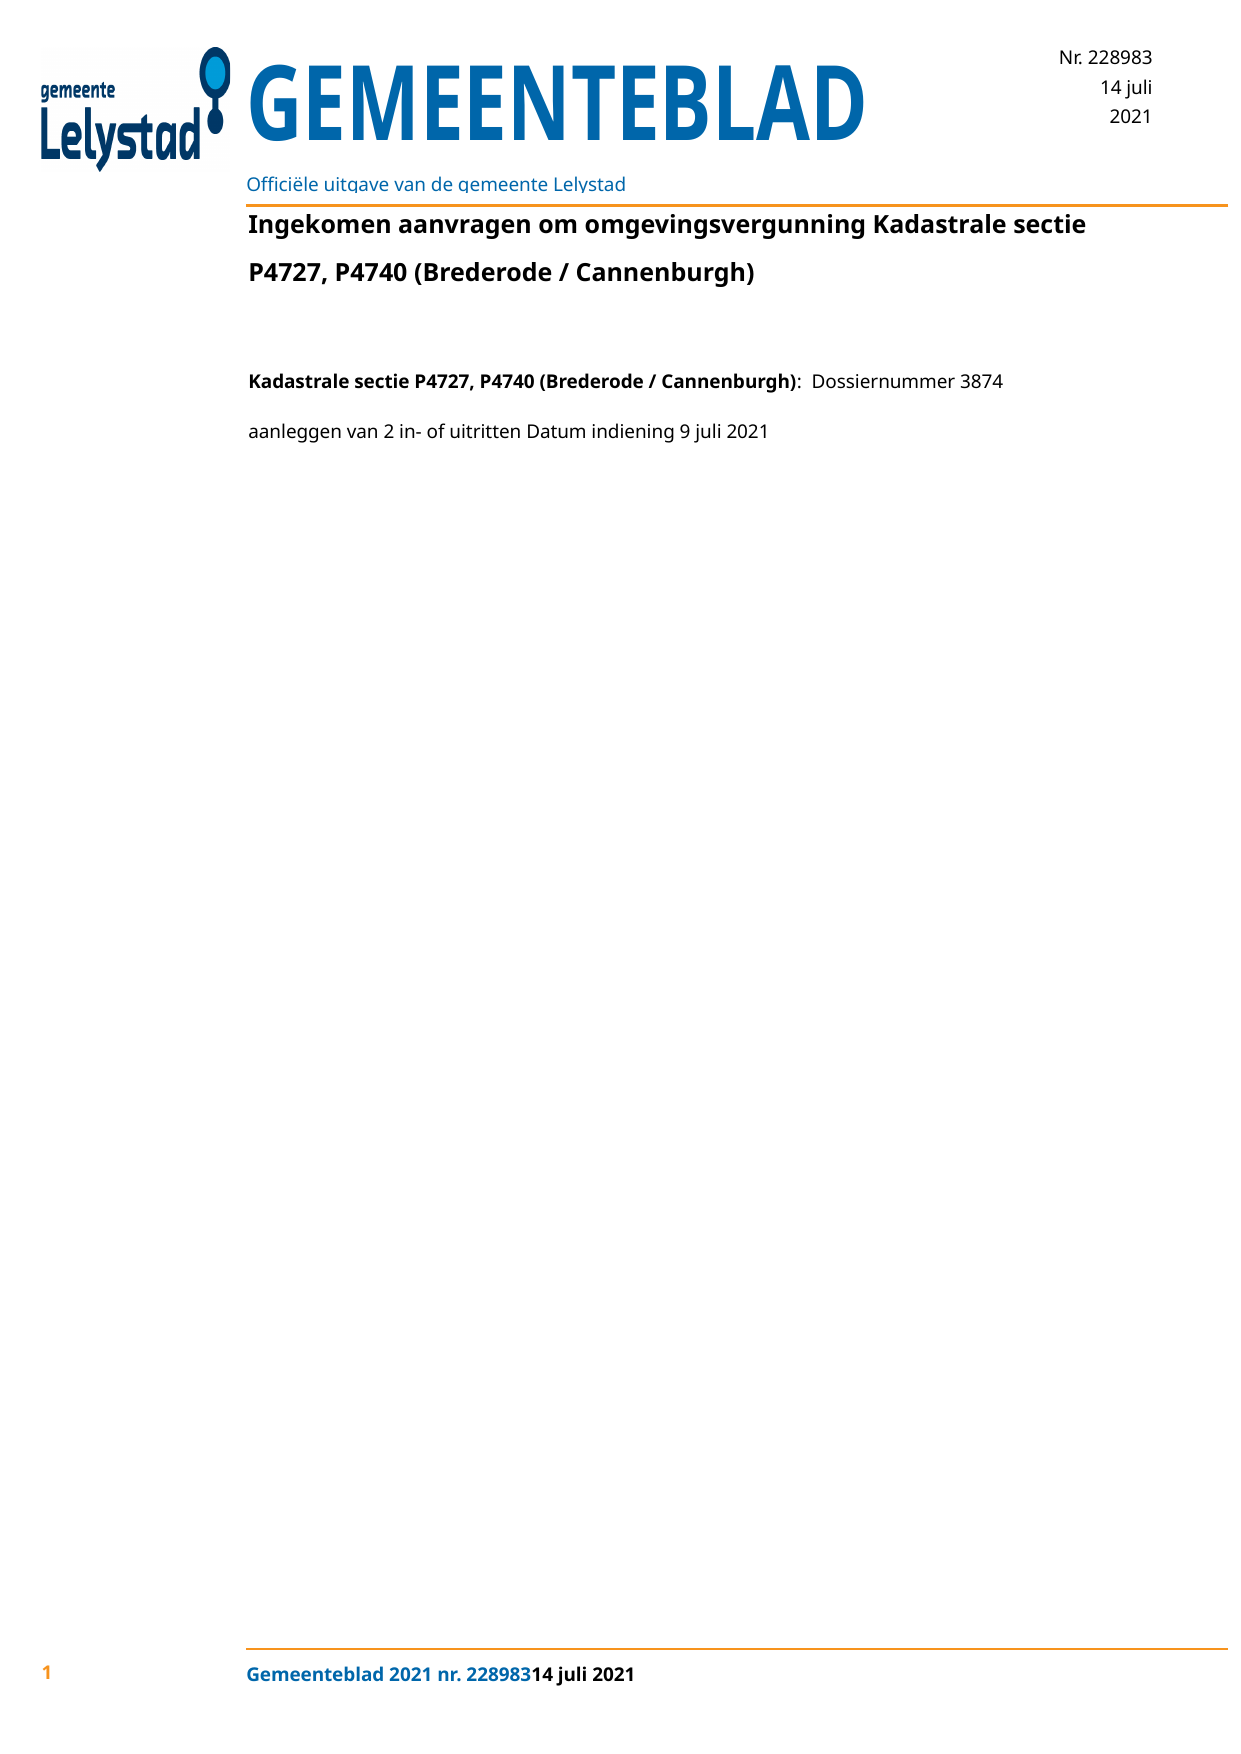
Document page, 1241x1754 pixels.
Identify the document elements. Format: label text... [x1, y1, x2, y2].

text Kadastrale sectie P4727, P4740 (Brederode / Cannenburgh): Dossiernummer 3874 [248, 368, 1152, 394]
picture [41, 47, 231, 172]
text Ingekomen aanvragen om omgevingsvergunning Kadastrale sectie P4727, P4740 (Brederode / Cannenburgh) [248, 207, 1152, 288]
text aanleggen van 2 in- of uitritten Datum indiening 9 juli 2021 [248, 419, 1152, 444]
